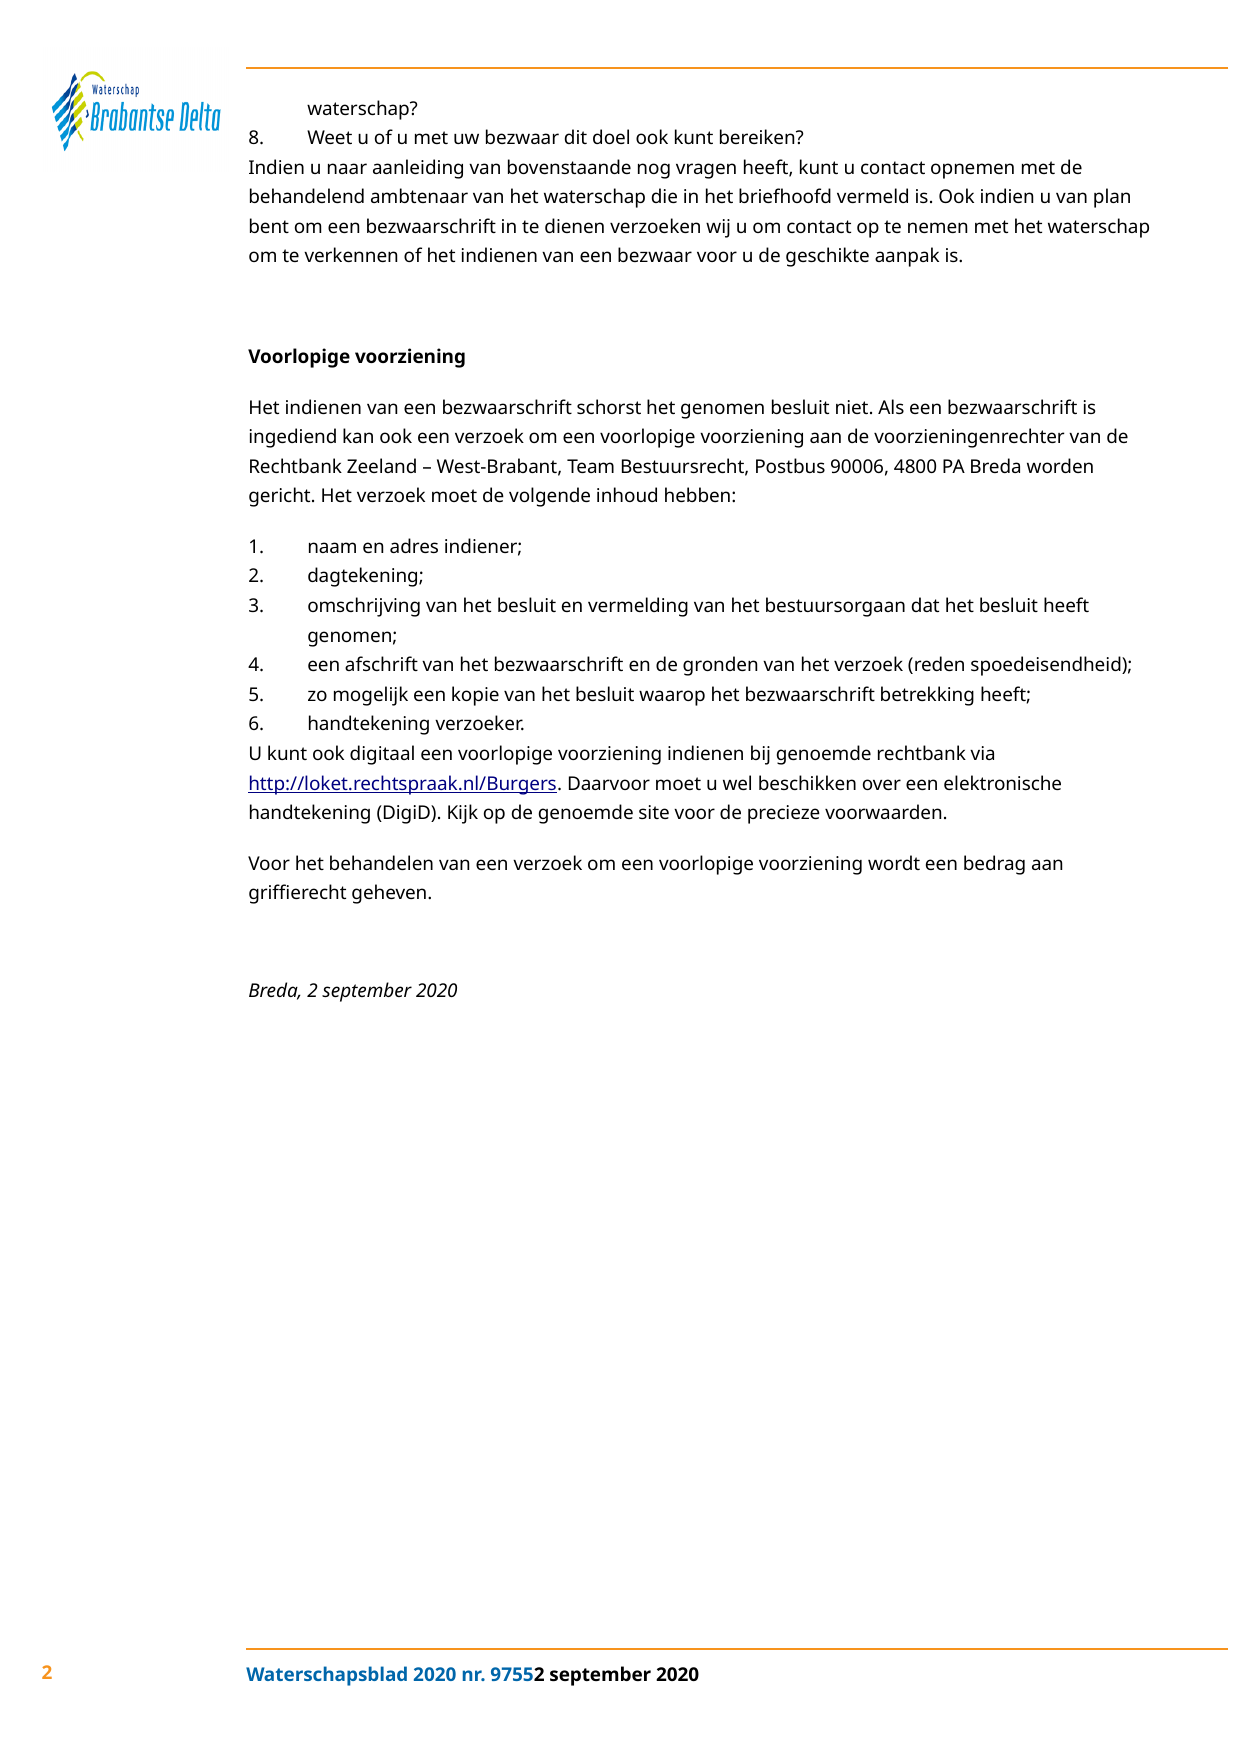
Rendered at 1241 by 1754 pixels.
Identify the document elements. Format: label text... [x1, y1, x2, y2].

text Voorlopige voorziening [248, 343, 1152, 369]
list naam en adres indiener; [248, 533, 1152, 559]
picture [41, 47, 231, 172]
list zo mogelijk een kopie van het besluit waarop het bezwaarschrift betrekking heeft; [248, 681, 1152, 707]
text Voor het behandelen van een verzoek om een voorlopige voorziening wordt een bedrag aan griffierecht geheven. [248, 850, 1152, 905]
list een afschrift van het bezwaarschrift en de gronden van het verzoek (reden spoedeisendheid); [248, 651, 1152, 677]
list handtekening verzoeker. [248, 711, 1152, 736]
text U kunt ook digitaal een voorlopige voorziening indienen bij genoemde rechtbank via http://loket.rechtspraak.nl/Burgers. Daarvoor moet u wel beschikken over een elektronische handtekening (DigiD). Kijk op de genoemde site voor de precieze voorwaarden. [248, 740, 1152, 825]
text Het indienen van een bezwaarschrift schorst het genomen besluit niet. Als een bezwaarschrift is ingediend kan ook een verzoek om een voorlopige voorziening aan de voorzieningenrechter van de Rechtbank Zeeland – West-Brabant, Team Bestuursrecht, Postbus 90006, 4800 PA Breda worden gericht. Het verzoek moet de volgende inhoud hebben: [248, 394, 1152, 508]
text Indien u naar aanleiding van bovenstaande nog vragen heeft, kunt u contact opnemen met de behandelend ambtenaar van het waterschap die in het briefhoofd vermeld is. Ook indien u van plan bent om een bezwaarschrift in te dienen verzoeken wij u om contact op te nemen met het waterschap om te verkennen of het indienen van een bezwaar voor u de geschikte aanpak is. [248, 154, 1152, 268]
text Breda, 2 september 2020 [248, 978, 1152, 1003]
list dagtekening; [248, 563, 1152, 588]
list waterschap? [248, 95, 1152, 121]
list Weet u of u met uw bezwaar dit doel ook kunt bereiken? [248, 124, 1152, 150]
list omschrijving van het besluit en vermelding van het bestuursorgaan dat het besluit heeft genomen; [248, 592, 1152, 648]
